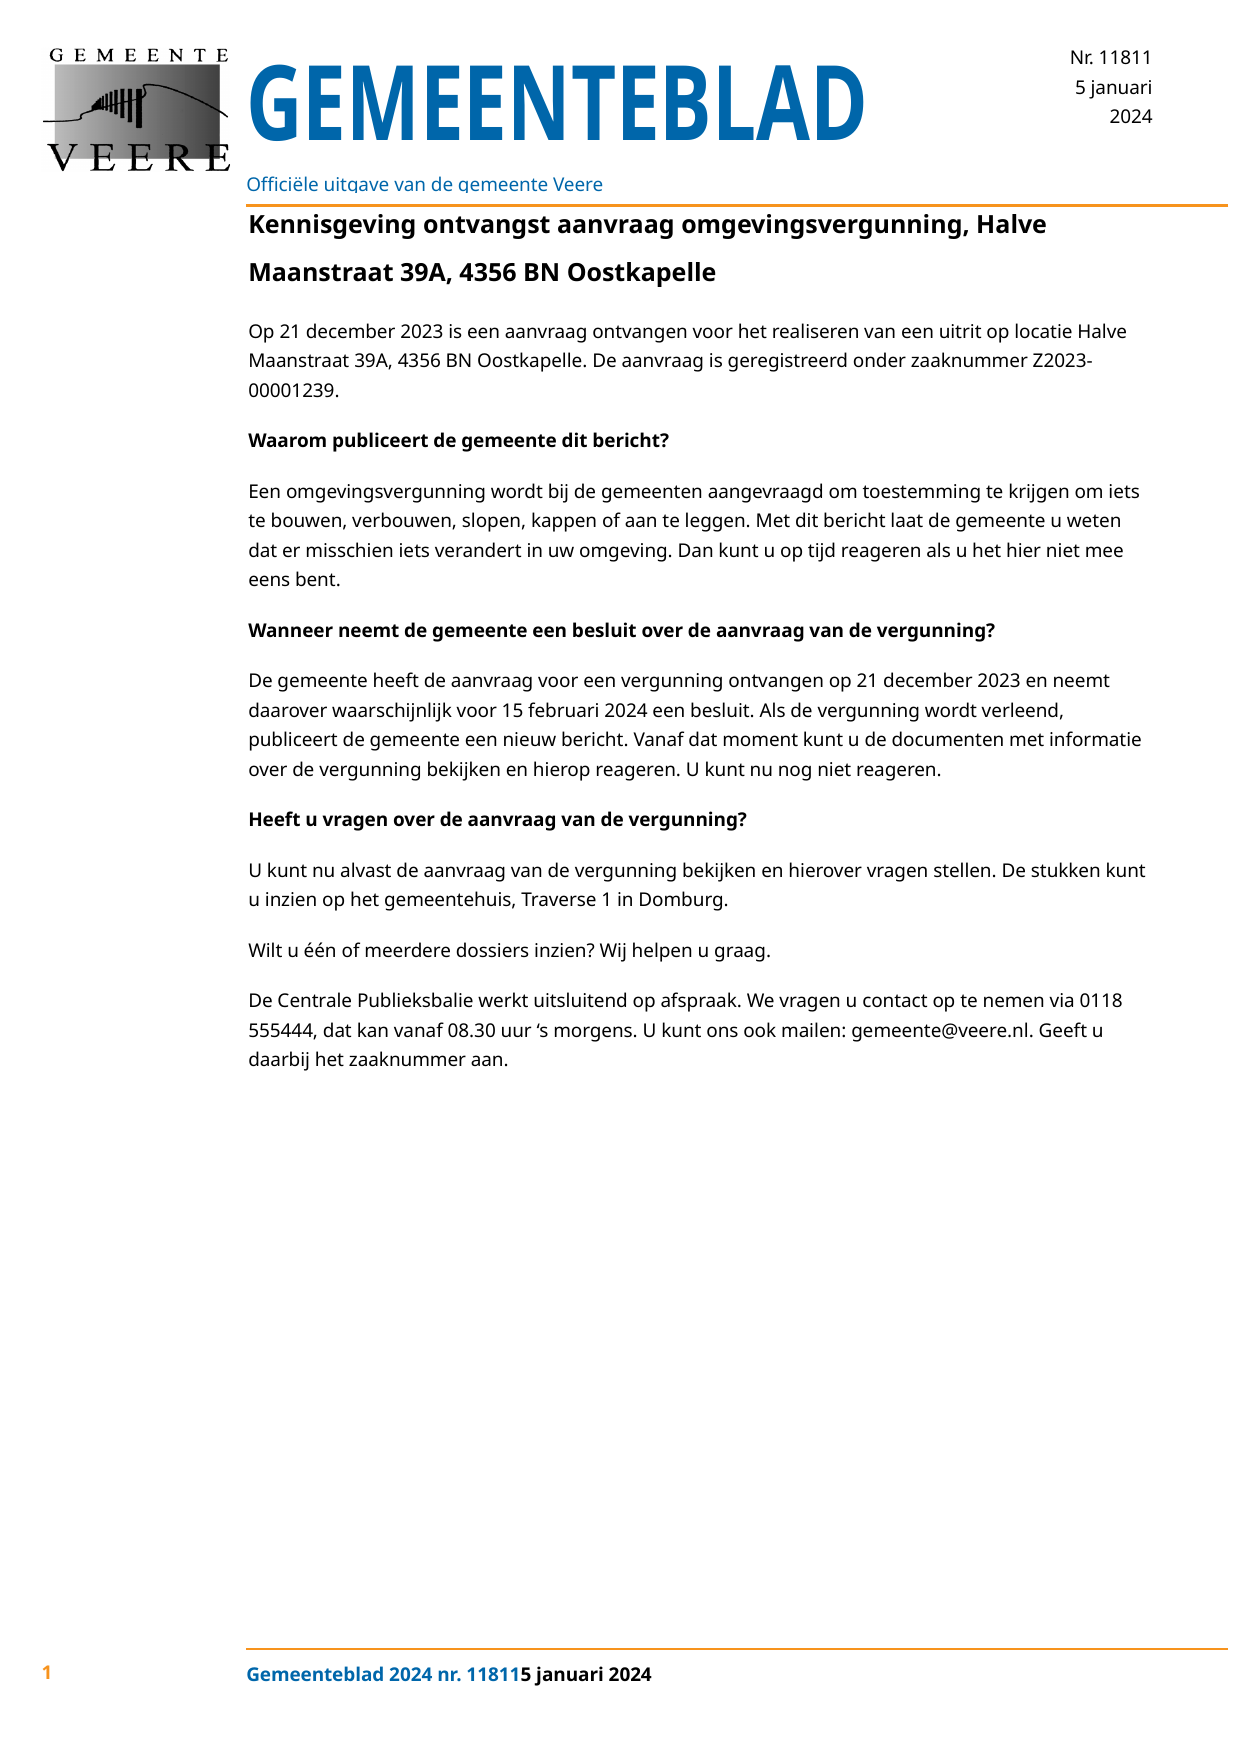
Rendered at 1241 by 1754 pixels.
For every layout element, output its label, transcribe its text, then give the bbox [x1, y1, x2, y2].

text U kunt nu alvast de aanvraag van de vergunning bekijken en hierover vragen stellen. De stukken kunt u inzien op het gemeentehuis, Traverse 1 in Domburg. [248, 857, 1152, 912]
text Op 21 december 2023 is een aanvraag ontvangen voor het realiseren van een uitrit op locatie Halve Maanstraat 39A, 4356 BN Oostkapelle. De aanvraag is geregistreerd onder zaaknummer Z2023-00001239. [248, 318, 1152, 403]
picture [41, 47, 231, 172]
text Waarom publiceert de gemeente dit bericht? [248, 427, 1152, 453]
text Heeft u vragen over de aanvraag van de vergunning? [248, 807, 1152, 832]
text Wilt u één of meerdere dossiers inzien? Wij helpen u graag. [248, 937, 1152, 963]
text Een omgevingsvergunning wordt bij de gemeenten aangevraagd om toestemming te krijgen om iets te bouwen, verbouwen, slopen, kappen of aan te leggen. Met dit bericht laat de gemeente u weten dat er misschien iets verandert in uw omgeving. Dan kunt u op tijd reageren als u het hier niet mee eens bent. [248, 478, 1152, 592]
text Kennisgeving ontvangst aanvraag omgevingsvergunning, Halve Maanstraat 39A, 4356 BN Oostkapelle [248, 207, 1152, 288]
text Wanneer neemt de gemeente een besluit over de aanvraag van de vergunning? [248, 617, 1152, 643]
text De Centrale Publieksbalie werkt uitsluitend op afspraak. We vragen u contact op te nemen via 0118 555444, dat kan vanaf 08.30 uur ‘s morgens. U kunt ons ook mailen: gemeente@veere.nl. Geeft u daarbij het zaaknummer aan. [248, 987, 1152, 1072]
text De gemeente heeft de aanvraag voor een vergunning ontvangen op 21 december 2023 en neemt daarover waarschijnlijk voor 15 februari 2024 een besluit. Als de vergunning wordt verleend, publiceert de gemeente een nieuw bericht. Vanaf dat moment kunt u de documenten met informatie over de vergunning bekijken en hierop reageren. U kunt nu nog niet reageren. [248, 667, 1152, 782]
